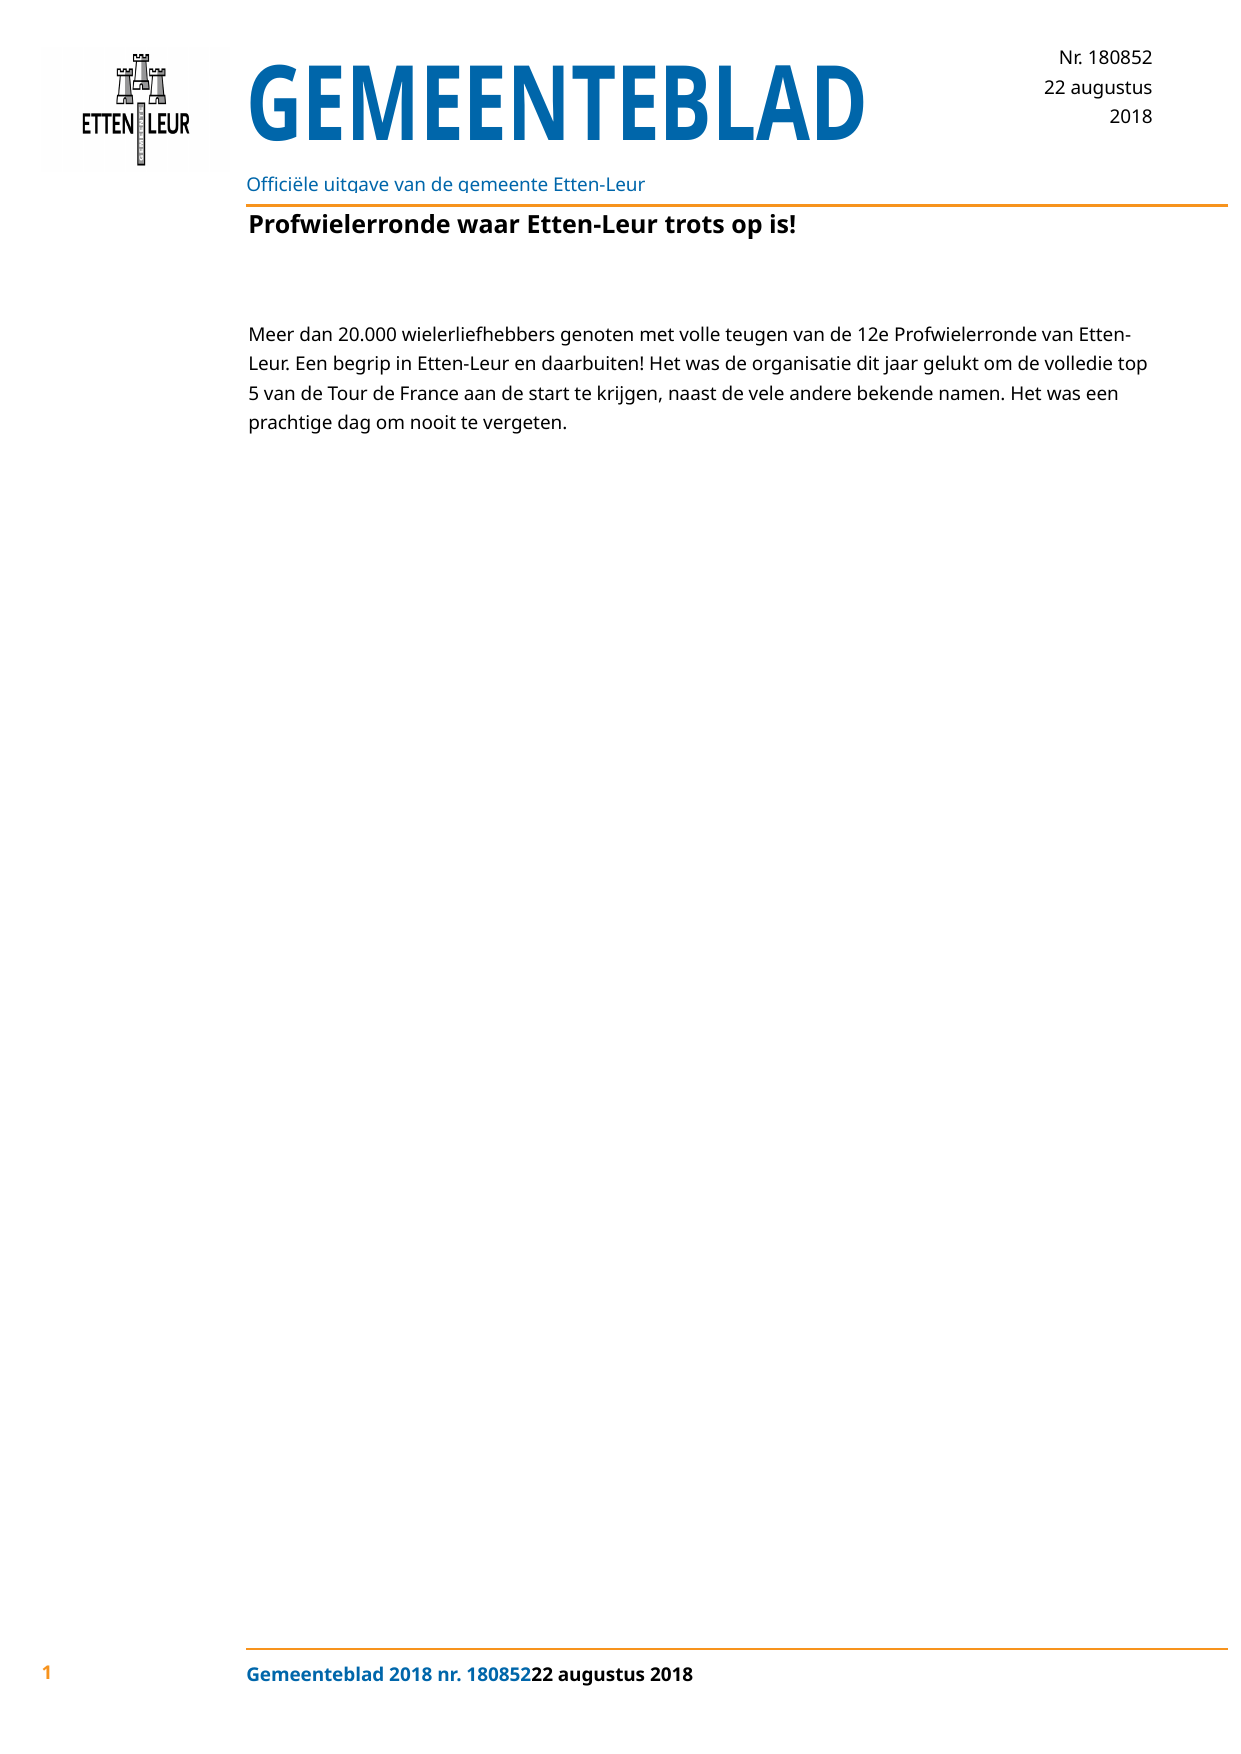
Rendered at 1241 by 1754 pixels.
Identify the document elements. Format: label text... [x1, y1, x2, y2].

text Profwielerronde waar Etten-Leur trots op is! [248, 207, 1152, 241]
text Meer dan 20.000 wielerliefhebbers genoten met volle teugen van de 12e Profwielerronde van Etten-Leur. Een begrip in Etten-Leur en daarbuiten! Het was de organisatie dit jaar gelukt om de volledie top 5 van de Tour de France aan de start te krijgen, naast de vele andere bekende namen. Het was een prachtige dag om nooit te vergeten. [248, 321, 1152, 435]
picture [41, 47, 231, 172]
